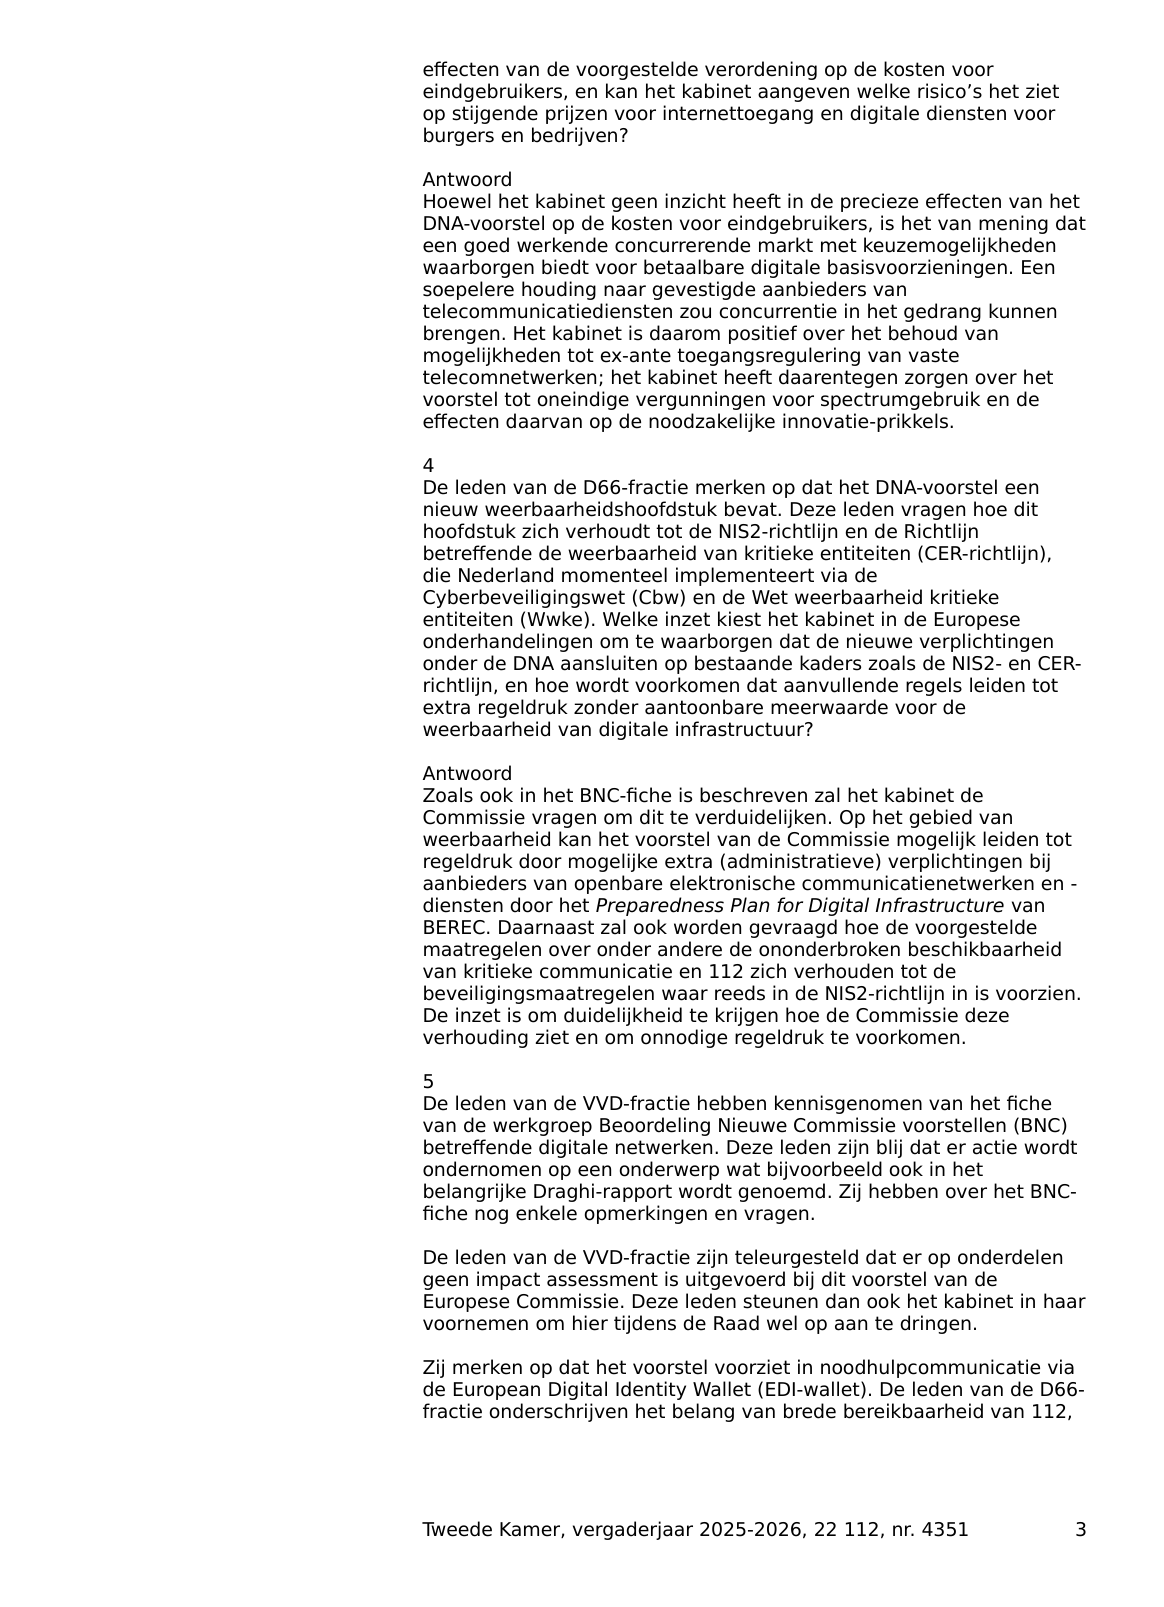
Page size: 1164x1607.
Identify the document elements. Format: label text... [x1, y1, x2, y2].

text Antwoord [422, 169, 1087, 191]
text 4 [422, 455, 1087, 477]
text Hoewel het kabinet geen inzicht heeft in de precieze effecten van het DNA-voorstel op de kosten voor eindgebruikers, is het van mening dat een goed werkende concurrerende markt met keuzemogelijkheden waarborgen biedt voor betaalbare digitale basisvoorzieningen. Een soepelere houding naar gevestigde aanbieders van telecommunicatiediensten zou concurrentie in het gedrang kunnen brengen. Het kabinet is daarom positief over het behoud van mogelijkheden tot ex-ante toegangsregulering van vaste telecomnetwerken; het kabinet heeft daarentegen zorgen over het voorstel tot oneindige vergunningen voor spectrumgebruik en de effecten daarvan op de noodzakelijke innovatie-prikkels. [422, 191, 1087, 433]
text effecten van de voorgestelde verordening op de kosten voor eindgebruikers, en kan het kabinet aangeven welke risico’s het ziet op stijgende prijzen voor internettoegang en digitale diensten voor burgers en bedrijven? [422, 59, 1087, 147]
text Zoals ook in het BNC-fiche is beschreven zal het kabinet de Commissie vragen om dit te verduidelijken. Op het gebied van weerbaarheid kan het voorstel van de Commissie mogelijk leiden tot regeldruk door mogelijke extra (administratieve) verplichtingen bij aanbieders van openbare elektronische communicatienetwerken en -diensten door het Preparedness Plan for Digital Infrastructure van BEREC. Daarnaast zal ook worden gevraagd hoe de voorgestelde maatregelen over onder andere de ononderbroken beschikbaarheid van kritieke communicatie en 112 zich verhouden tot de beveiligingsmaatregelen waar reeds in de NIS2-richtlijn in is voorzien. De inzet is om duidelijkheid te krijgen hoe de Commissie deze verhouding ziet en om onnodige regeldruk te voorkomen. [422, 785, 1087, 1049]
text 5 [422, 1071, 1087, 1093]
text De leden van de VVD-fractie zijn teleurgesteld dat er op onderdelen geen impact assessment is uitgevoerd bij dit voorstel van de Europese Commissie. Deze leden steunen dan ook het kabinet in haar voornemen om hier tijdens de Raad wel op aan te dringen. [422, 1247, 1087, 1335]
text Antwoord [422, 763, 1087, 785]
text Zij merken op dat het voorstel voorziet in noodhulpcommunicatie via de European Digital Identity Wallet (EDI-wallet). De leden van de D66-fractie onderschrijven het belang van brede bereikbaarheid van 112, [422, 1357, 1087, 1423]
text De leden van de VVD-fractie hebben kennisgenomen van het fiche van de werkgroep Beoordeling Nieuwe Commissie voorstellen (BNC) betreffende digitale netwerken. Deze leden zijn blij dat er actie wordt ondernomen op een onderwerp wat bijvoorbeeld ook in het belangrijke Draghi-rapport wordt genoemd. Zij hebben over het BNC-fiche nog enkele opmerkingen en vragen. [422, 1093, 1087, 1225]
text De leden van de D66-fractie merken op dat het DNA-voorstel een nieuw weerbaarheidshoofdstuk bevat. Deze leden vragen hoe dit hoofdstuk zich verhoudt tot de NIS2-richtlijn en de Richtlijn betreffende de weerbaarheid van kritieke entiteiten (CER-richtlijn), die Nederland momenteel implementeert via de Cyberbeveiligingswet (Cbw) en de Wet weerbaarheid kritieke entiteiten (Wwke). Welke inzet kiest het kabinet in de Europese onderhandelingen om te waarborgen dat de nieuwe verplichtingen onder de DNA aansluiten op bestaande kaders zoals de NIS2- en CER-richtlijn, en hoe wordt voorkomen dat aanvullende regels leiden tot extra regeldruk zonder aantoonbare meerwaarde voor de weerbaarheid van digitale infrastructuur? [422, 477, 1087, 741]
